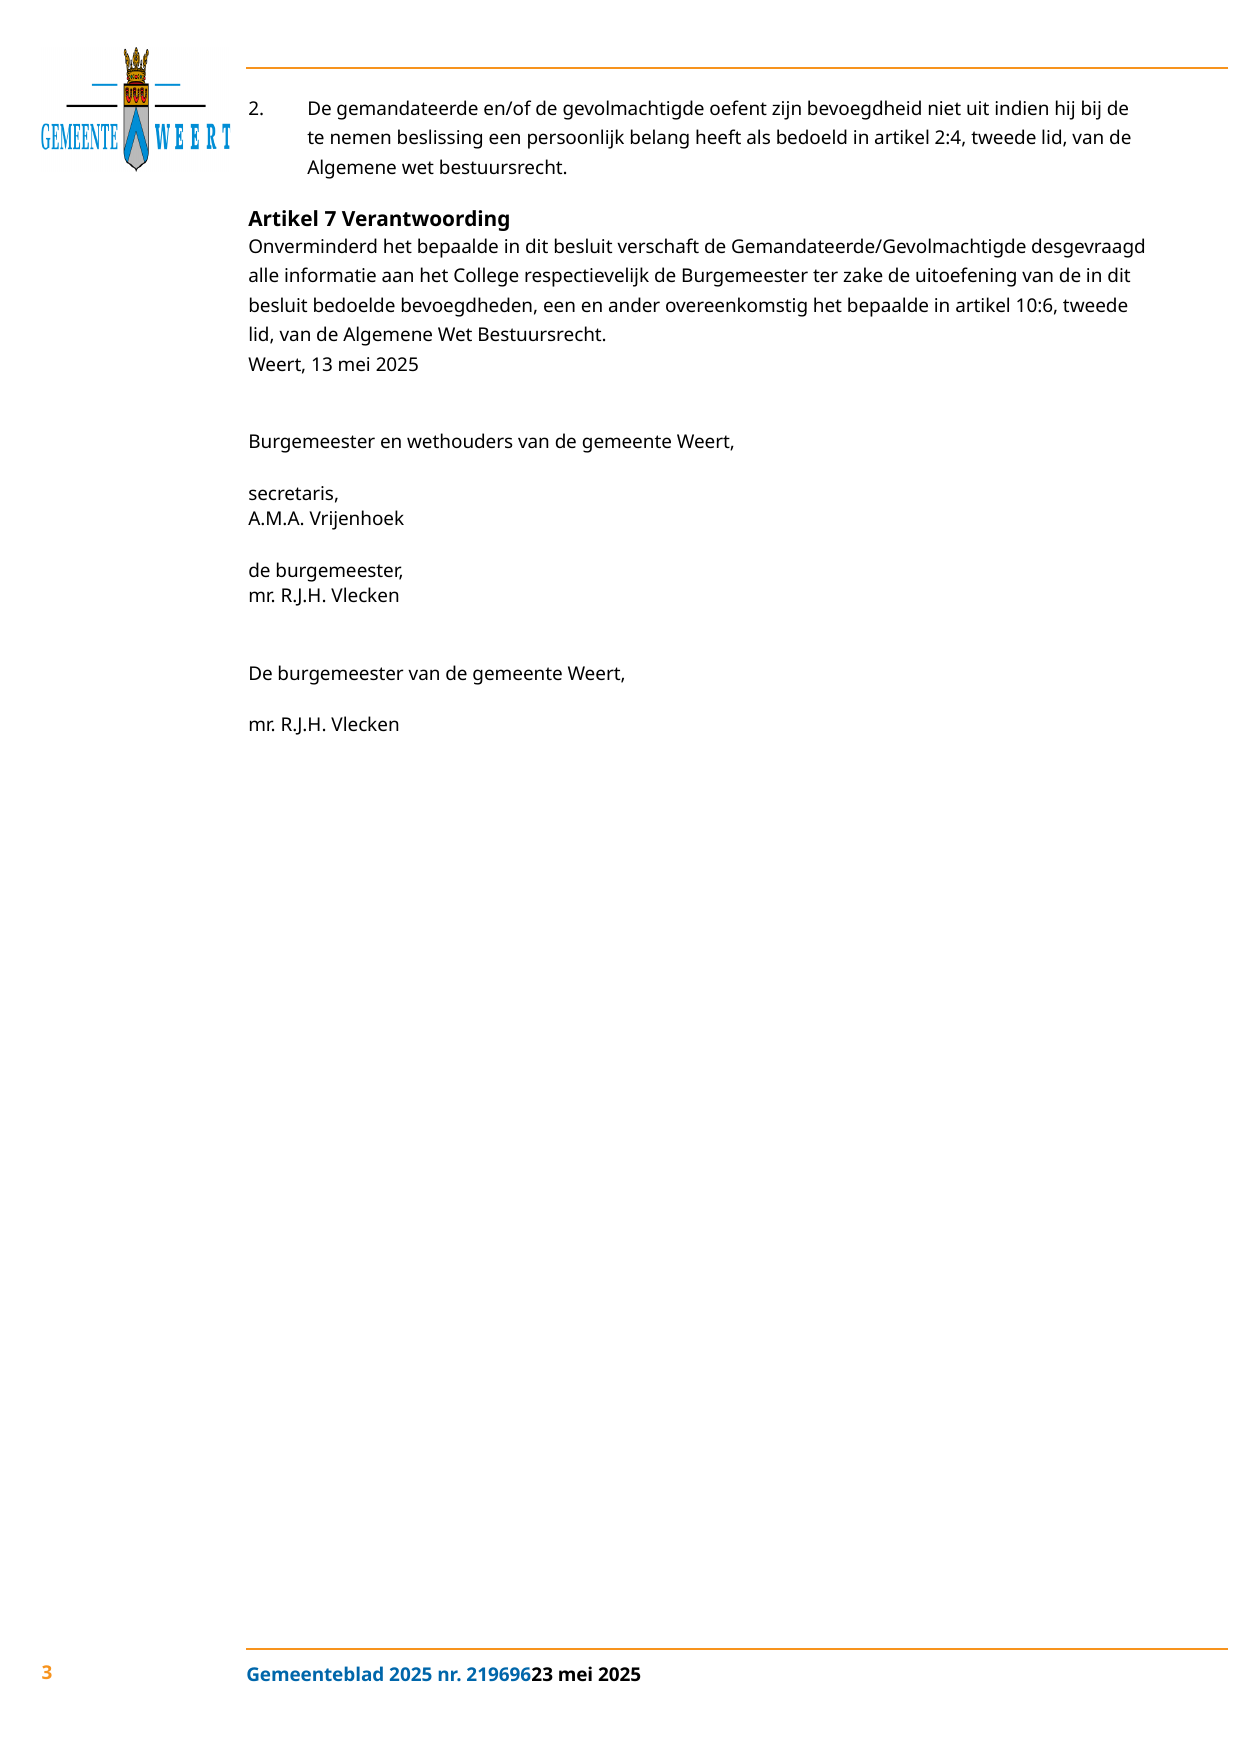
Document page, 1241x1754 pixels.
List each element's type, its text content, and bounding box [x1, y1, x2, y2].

picture [41, 47, 231, 172]
text Artikel 7 Verantwoording [248, 204, 1152, 233]
text Weert, 13 mei 2025 [248, 351, 1152, 377]
list De gemandateerde en/of de gevolmachtigde oefent zijn bevoegdheid niet uit indien hij bij de te nemen beslissing een persoonlijk belang heeft als bedoeld in artikel 2:4, tweede lid, van de Algemene wet bestuursrecht. [248, 95, 1152, 180]
text mr. R.J.H. Vlecken [248, 583, 1152, 608]
text Onverminderd het bepaalde in dit besluit verschaft de Gemandateerde/Gevolmachtigde desgevraagd alle informatie aan het College respectievelijk de Burgemeester ter zake de uitoefening van de in dit besluit bedoelde bevoegdheden, een en ander overeenkomstig het bepaalde in artikel 10:6, tweede lid, van de Algemene Wet Bestuursrecht. [248, 233, 1152, 347]
text de burgemeester, [248, 557, 1152, 583]
text De burgemeester van de gemeente Weert, [248, 660, 1152, 686]
text mr. R.J.H. Vlecken [248, 711, 1152, 737]
text Burgemeester en wethouders van de gemeente Weert, [248, 428, 1152, 454]
text A.M.A. Vrijenhoek [248, 506, 1152, 531]
text secretaris, [248, 480, 1152, 506]
